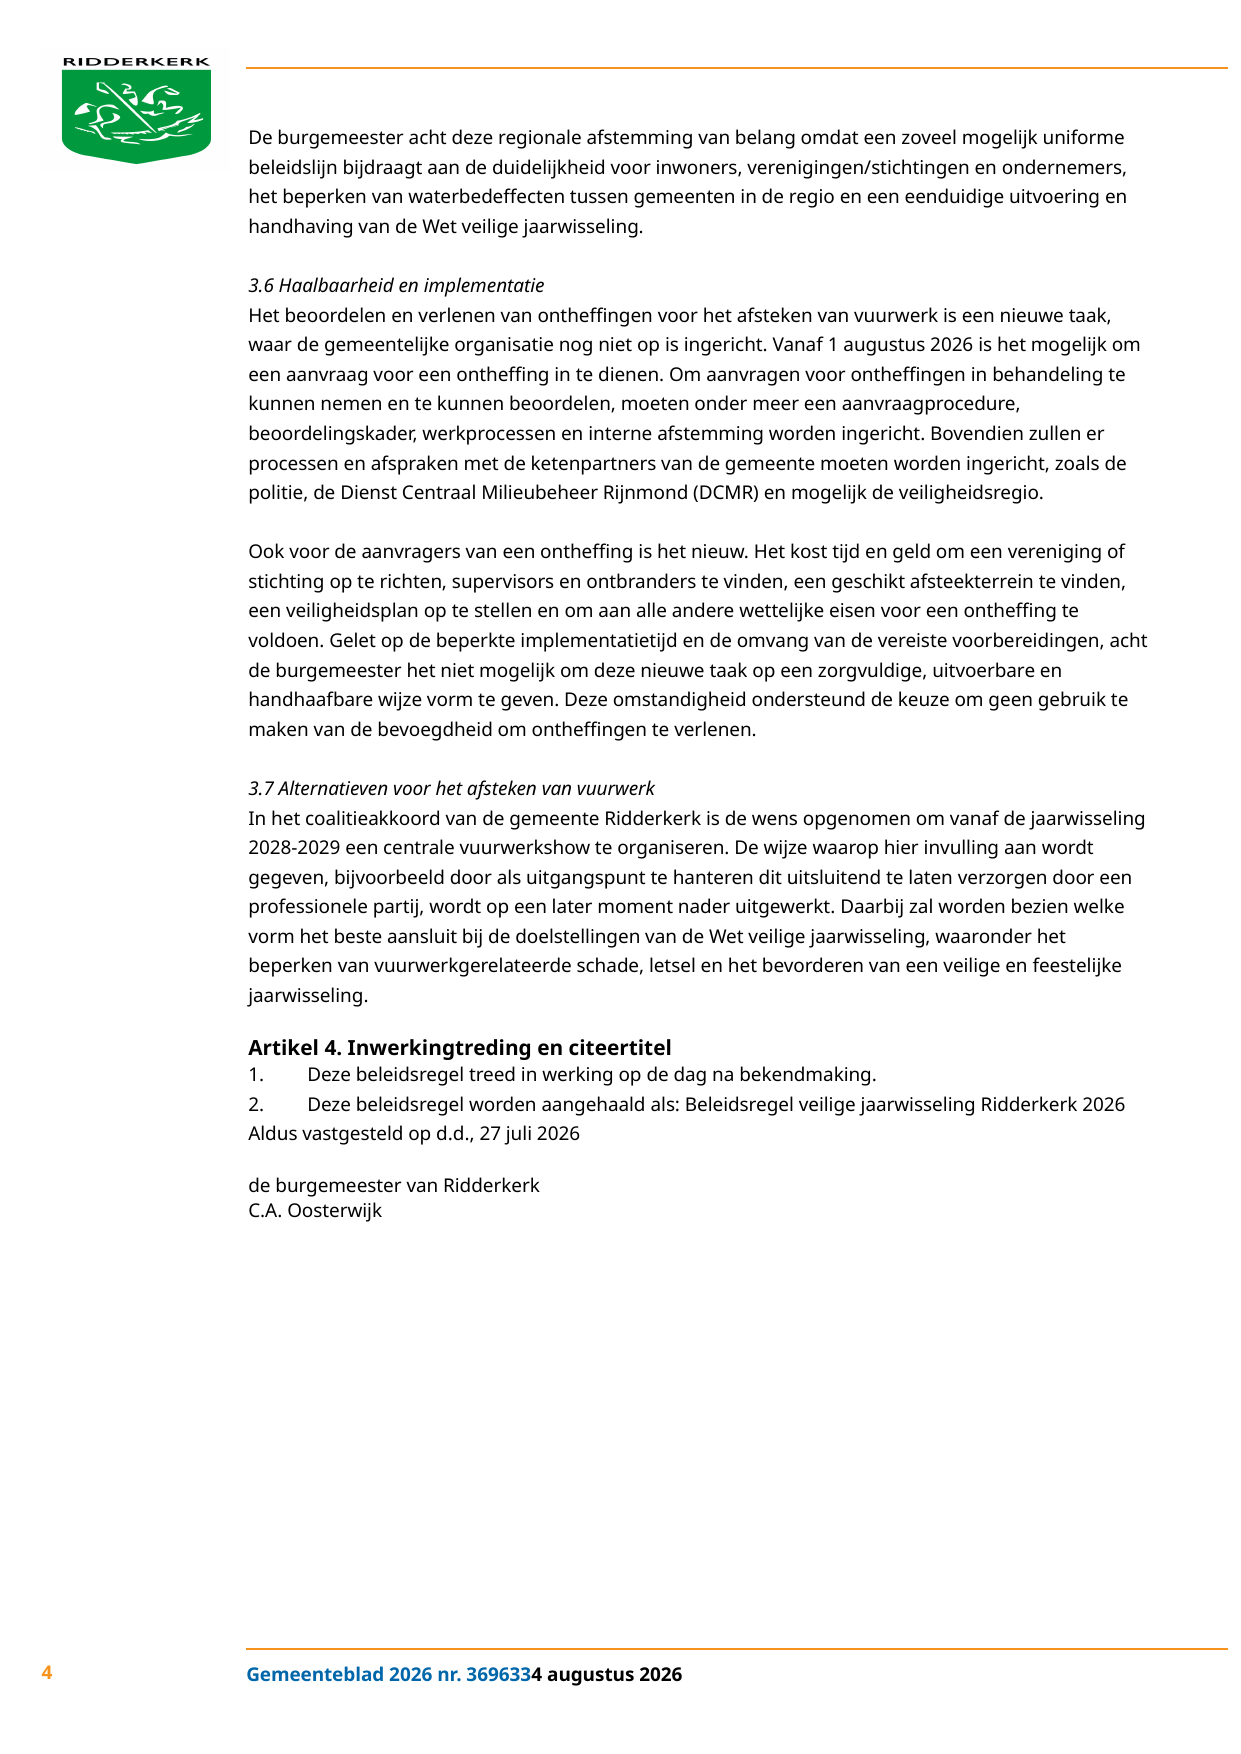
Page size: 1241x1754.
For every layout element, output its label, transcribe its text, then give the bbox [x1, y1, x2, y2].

text Het beoordelen en verlenen van ontheffingen voor het afsteken van vuurwerk is een nieuwe taak, waar de gemeentelijke organisatie nog niet op is ingericht. Vanaf 1 augustus 2026 is het mogelijk om een aanvraag voor een ontheffing in te dienen. Om aanvragen voor ontheffingen in behandeling te kunnen nemen en te kunnen beoordelen, moeten onder meer een aanvraagprocedure, beoordelingskader, werkprocessen en interne afstemming worden ingericht. Bovendien zullen er processen en afspraken met de ketenpartners van de gemeente moeten worden ingericht, zoals de politie, de Dienst Centraal Milieubeheer Rijnmond (DCMR) en mogelijk de veiligheidsregio. [248, 302, 1152, 505]
text de burgemeester van Ridderkerk [248, 1172, 1152, 1197]
text De burgemeester acht deze regionale afstemming van belang omdat een zoveel mogelijk uniforme beleidslijn bijdraagt aan de duidelijkheid voor inwoners, verenigingen/stichtingen en ondernemers, het beperken van waterbedeffecten tussen gemeenten in de regio en een eenduidige uitvoering en handhaving van de Wet veilige jaarwisseling. [248, 124, 1152, 239]
text C.A. Oosterwijk [248, 1197, 1152, 1223]
text Aldus vastgesteld op d.d., 27 juli 2026 [248, 1120, 1152, 1146]
text In het coalitieakkoord van de gemeente Ridderkerk is de wens opgenomen om vanaf de jaarwisseling 2028-2029 een centrale vuurwerkshow te organiseren. De wijze waarop hier invulling aan wordt gegeven, bijvoorbeeld door als uitgangspunt te hanteren dit uitsluitend te laten verzorgen door een professionele partij, wordt op een later moment nader uitgewerkt. Daarbij zal worden bezien welke vorm het beste aansluit bij de doelstellingen van de Wet veilige jaarwisseling, waaronder het beperken van vuurwerkgerelateerde schade, letsel en het bevorderen van een veilige en feestelijke jaarwisseling. [248, 805, 1152, 1008]
text 3.6 Haalbaarheid en implementatie [248, 272, 1152, 298]
list Deze beleidsregel worden aangehaald als: Beleidsregel veilige jaarwisseling Ridderkerk 2026 [248, 1091, 1152, 1116]
text 3.7 Alternatieven voor het afsteken van vuurwerk [248, 775, 1152, 801]
picture [41, 47, 231, 172]
list Deze beleidsregel treed in werking op de dag na bekendmaking. [248, 1061, 1152, 1087]
text Ook voor de aanvragers van een ontheffing is het nieuw. Het kost tijd en geld om een vereniging of stichting op te richten, supervisors en ontbranders te vinden, een geschikt afsteekterrein te vinden, een veiligheidsplan op te stellen en om aan alle andere wettelijke eisen voor een ontheffing te voldoen. Gelet op de beperkte implementatietijd en de omvang van de vereiste voorbereidingen, acht de burgemeester het niet mogelijk om deze nieuwe taak op een zorgvuldige, uitvoerbare en handhaafbare wijze vorm te geven. Deze omstandigheid ondersteund de keuze om geen gebruik te maken van de bevoegdheid om ontheffingen te verlenen. [248, 538, 1152, 742]
text Artikel 4. Inwerkingtreding en citeertitel [248, 1033, 1152, 1061]
